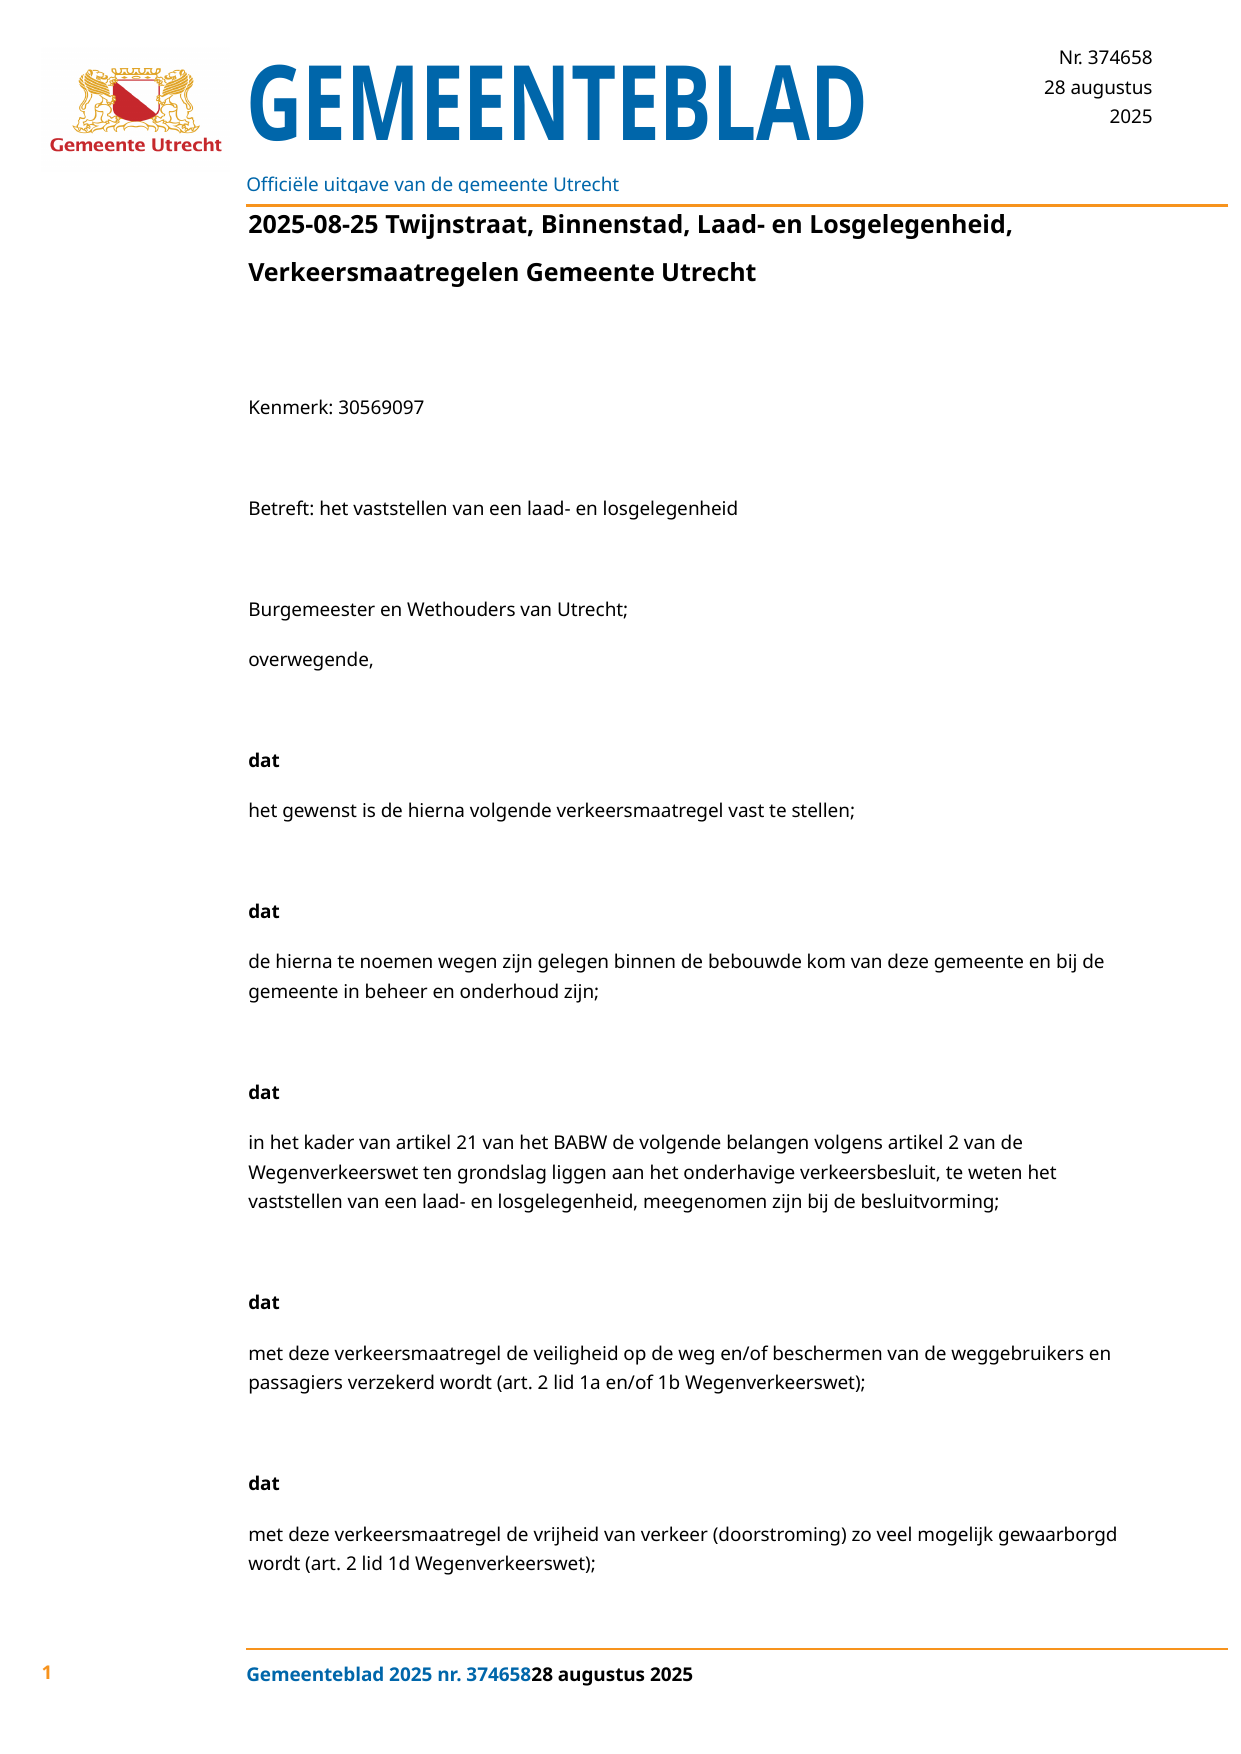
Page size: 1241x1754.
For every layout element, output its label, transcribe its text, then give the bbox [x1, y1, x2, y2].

text dat [248, 1079, 1152, 1105]
text met deze verkeersmaatregel de vrijheid van verkeer (doorstroming) zo veel mogelijk gewaarborgd wordt (art. 2 lid 1d Wegenverkeerswet); [248, 1521, 1152, 1576]
text Burgemeester en Wethouders van Utrecht; [248, 596, 1152, 621]
text dat [248, 1289, 1152, 1315]
text dat [248, 898, 1152, 924]
text het gewenst is de hierna volgende verkeersmaatregel vast te stellen; [248, 797, 1152, 823]
text dat [248, 1470, 1152, 1496]
text Kenmerk: 30569097 [248, 394, 1152, 420]
text Betreft: het vaststellen van een laad- en losgelegenheid [248, 495, 1152, 521]
text 2025-08-25 Twijnstraat, Binnenstad, Laad- en Losgelegenheid, Verkeersmaatregelen Gemeente Utrecht [248, 207, 1152, 288]
text de hierna te noemen wegen zijn gelegen binnen de bebouwde kom van deze gemeente en bij de gemeente in beheer en onderhoud zijn; [248, 949, 1152, 1004]
picture [41, 47, 231, 172]
text dat [248, 747, 1152, 773]
text overwegende, [248, 646, 1152, 672]
text met deze verkeersmaatregel de veiligheid op de weg en/of beschermen van de weggebruikers en passagiers verzekerd wordt (art. 2 lid 1a en/of 1b Wegenverkeerswet); [248, 1340, 1152, 1395]
text in het kader van artikel 21 van het BABW de volgende belangen volgens artikel 2 van de Wegenverkeerswet ten grondslag liggen aan het onderhavige verkeersbesluit, te weten het vaststellen van een laad- en losgelegenheid, meegenomen zijn bij de besluitvorming; [248, 1129, 1152, 1214]
